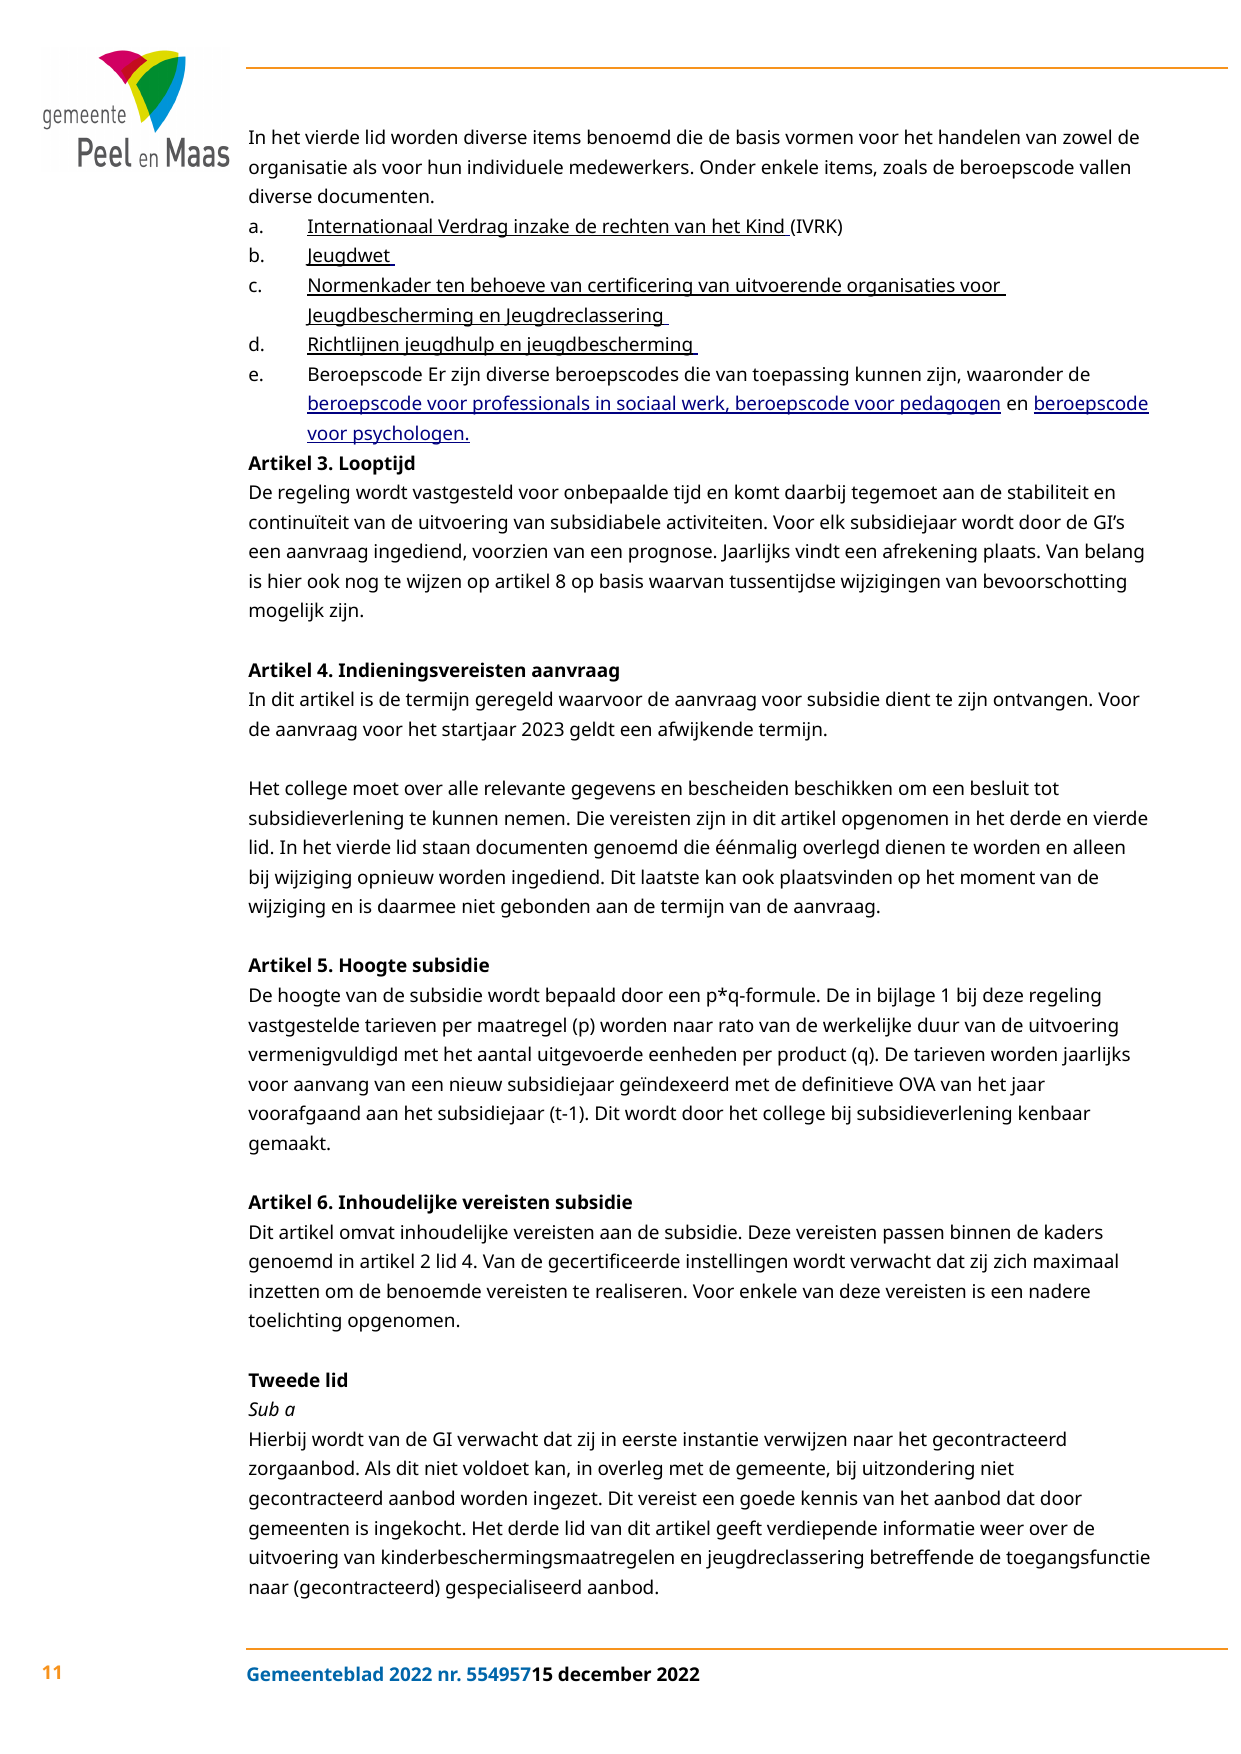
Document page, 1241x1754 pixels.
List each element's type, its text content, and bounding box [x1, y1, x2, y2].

text Dit artikel omvat inhoudelijke vereisten aan de subsidie. Deze vereisten passen binnen de kaders genoemd in artikel 2 lid 4. Van de gecertificeerde instellingen wordt verwacht dat zij zich maximaal inzetten om de benoemde vereisten te realiseren. Voor enkele van deze vereisten is een nadere toelichting opgenomen. [248, 1219, 1152, 1333]
text Artikel 6. Inhoudelijke vereisten subsidie [248, 1189, 1152, 1215]
list Beroepscode Er zijn diverse beroepscodes die van toepassing kunnen zijn, waaronder de beroepscode voor professionals in sociaal werk, beroepscode voor pedagogen en beroepscode voor psychologen. [248, 361, 1152, 446]
text Artikel 4. Indieningsvereisten aanvraag [248, 657, 1152, 683]
text In dit artikel is de termijn geregeld waarvoor de aanvraag voor subsidie dient te zijn ontvangen. Voor de aanvraag voor het startjaar 2023 geldt een afwijkende termijn. [248, 686, 1152, 742]
list Richtlijnen jeugdhulp en jeugdbescherming [248, 331, 1152, 357]
text De hoogte van de subsidie wordt bepaald door een p*q-formule. De in bijlage 1 bij deze regeling vastgestelde tarieven per maatregel (p) worden naar rato van de werkelijke duur van de uitvoering vermenigvuldigd met het aantal uitgevoerde eenheden per product (q). De tarieven worden jaarlijks voor aanvang van een nieuw subsidiejaar geïndexeerd met de definitieve OVA van het jaar voorafgaand aan het subsidiejaar (t-1). Dit wordt door het college bij subsidieverlening kenbaar gemaakt. [248, 982, 1152, 1156]
text Artikel 3. Looptijd [248, 450, 1152, 476]
text Hierbij wordt van de GI verwacht dat zij in eerste instantie verwijzen naar het gecontracteerd zorgaanbod. Als dit niet voldoet kan, in overleg met de gemeente, bij uitzondering niet gecontracteerd aanbod worden ingezet. Dit vereist een goede kennis van het aanbod dat door gemeenten is ingekocht. Het derde lid van dit artikel geeft verdiepende informatie weer over de uitvoering van kinderbeschermingsmaatregelen en jeugdreclassering betreffende de toegangsfunctie naar (gecontracteerd) gespecialiseerd aanbod. [248, 1426, 1152, 1600]
text Het college moet over alle relevante gegevens en bescheiden beschikken om een besluit tot subsidieverlening te kunnen nemen. Die vereisten zijn in dit artikel opgenomen in het derde en vierde lid. In het vierde lid staan documenten genoemd die éénmalig overlegd dienen te worden en alleen bij wijziging opnieuw worden ingediend. Dit laatste kan ook plaatsvinden op het moment van de wijziging en is daarmee niet gebonden aan de termijn van de aanvraag. [248, 775, 1152, 919]
text Tweede lid [248, 1367, 1152, 1393]
picture [41, 47, 231, 172]
text Artikel 5. Hoogte subsidie [248, 953, 1152, 978]
text De regeling wordt vastgesteld voor onbepaalde tijd en komt daarbij tegemoet aan de stabiliteit en continuïteit van de uitvoering van subsidiabele activiteiten. Voor elk subsidiejaar wordt door de GI’s een aanvraag ingediend, voorzien van een prognose. Jaarlijks vindt een afrekening plaats. Van belang is hier ook nog te wijzen op artikel 8 op basis waarvan tussentijdse wijzigingen van bevoorschotting mogelijk zijn. [248, 479, 1152, 623]
list Internationaal Verdrag inzake de rechten van het Kind (IVRK) [248, 213, 1152, 239]
list Normenkader ten behoeve van certificering van uitvoerende organisaties voor Jeugdbescherming en Jeugdreclassering [248, 272, 1152, 328]
text Sub a [248, 1396, 1152, 1422]
list Jeugdwet [248, 243, 1152, 268]
text In het vierde lid worden diverse items benoemd die de basis vormen voor het handelen van zowel de organisatie als voor hun individuele medewerkers. Onder enkele items, zoals de beroepscode vallen diverse documenten. [248, 124, 1152, 209]
